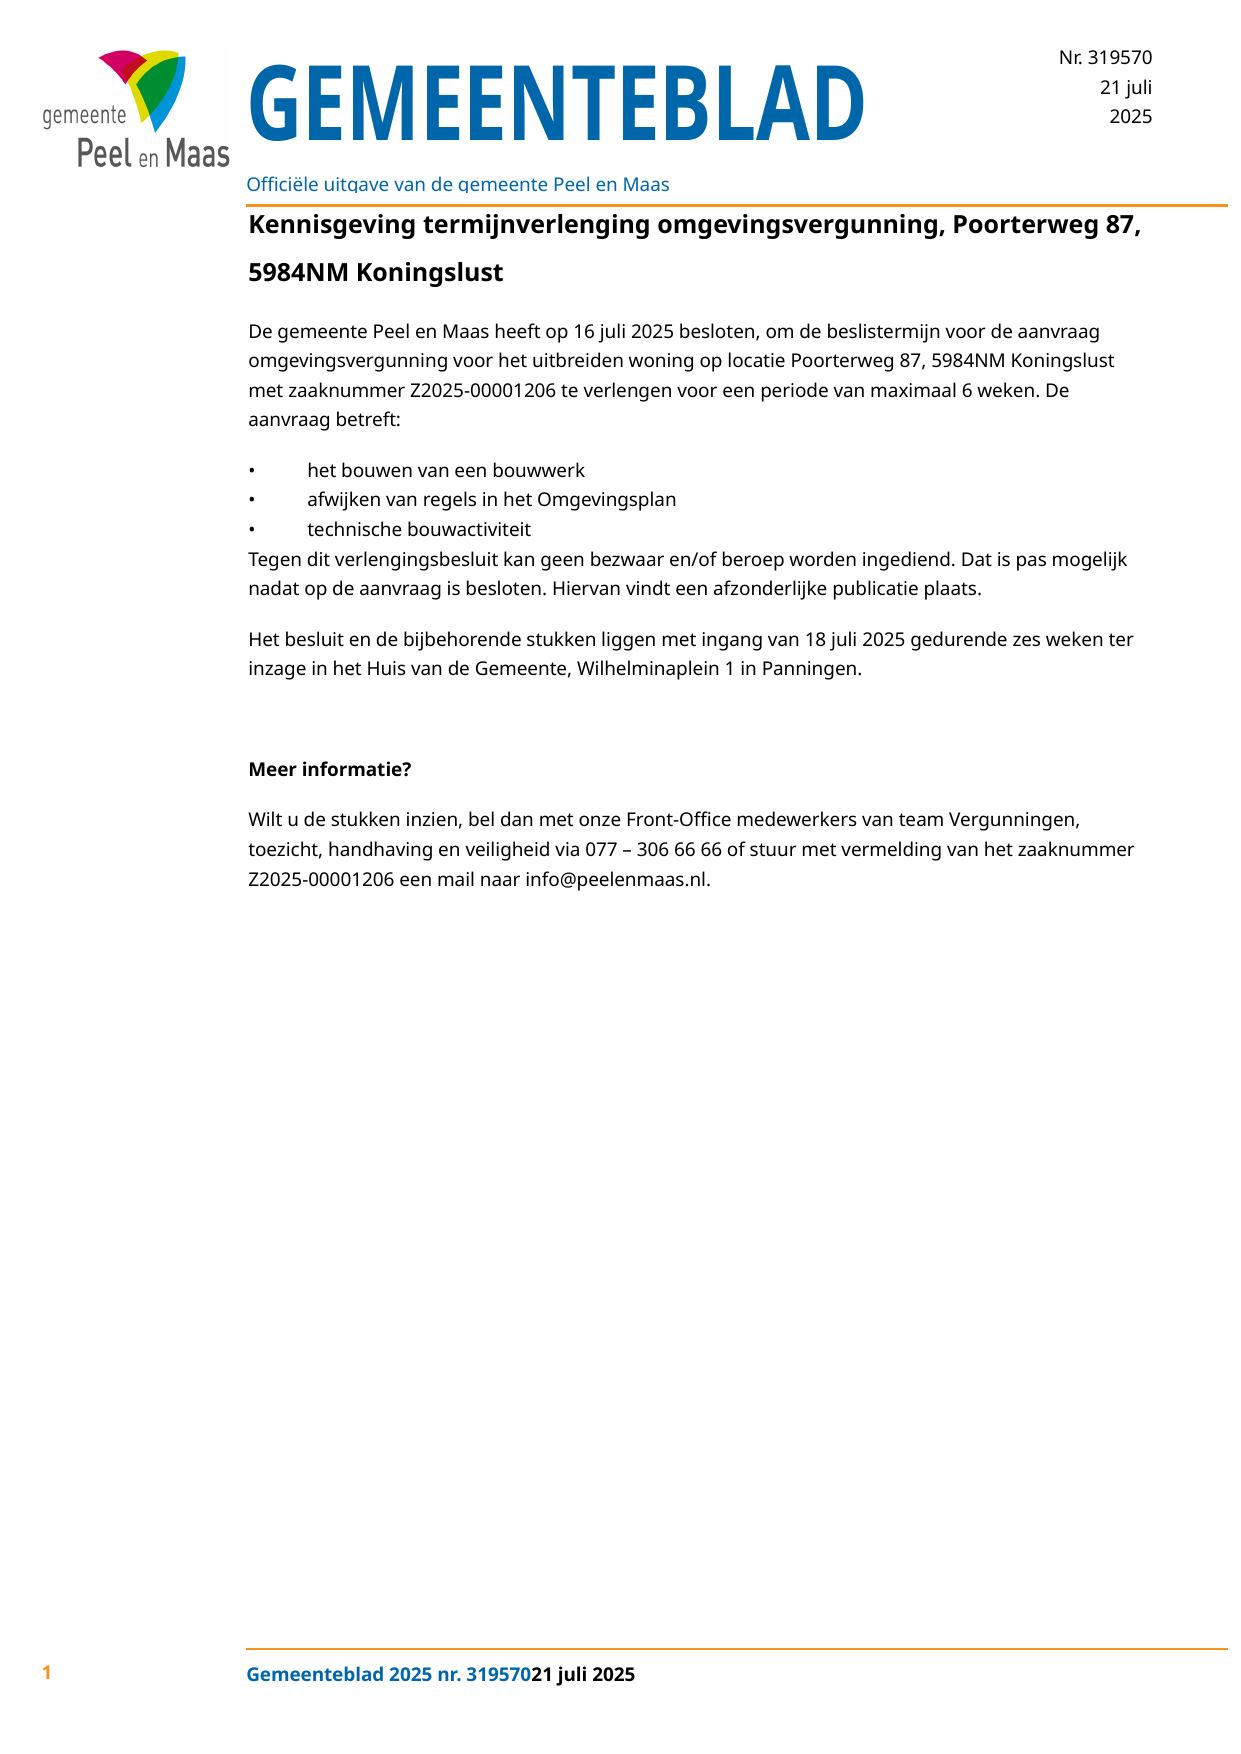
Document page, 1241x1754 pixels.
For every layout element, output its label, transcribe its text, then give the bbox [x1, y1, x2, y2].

text Wilt u de stukken inzien, bel dan met onze Front-Office medewerkers van team Vergunningen, toezicht, handhaving en veiligheid via 077 – 306 66 66 of stuur met vermelding van het zaaknummer Z2025-00001206 een mail naar info@peelenmaas.nl. [248, 807, 1152, 892]
text Kennisgeving termijnverlenging omgevingsvergunning, Poorterweg 87, 5984NM Koningslust [248, 207, 1152, 288]
text Het besluit en de bijbehorende stukken liggen met ingang van 18 juli 2025 gedurende zes weken ter inzage in het Huis van de Gemeente, Wilhelminaplein 1 in Panningen. [248, 626, 1152, 681]
text Meer informatie? [248, 756, 1152, 782]
picture [41, 47, 231, 172]
text De gemeente Peel en Maas heeft op 16 juli 2025 besloten, om de beslistermijn voor de aanvraag omgevingsvergunning voor het uitbreiden woning op locatie Poorterweg 87, 5984NM Koningslust met zaaknummer Z2025-00001206 te verlengen voor een periode van maximaal 6 weken. De aanvraag betreft: [248, 318, 1152, 432]
list afwijken van regels in het Omgevingsplan [248, 487, 1152, 512]
list het bouwen van een bouwwerk [248, 457, 1152, 483]
text Tegen dit verlengingsbesluit kan geen bezwaar en/of beroep worden ingediend. Dat is pas mogelijk nadat op de aanvraag is besloten. Hiervan vindt een afzonderlijke publicatie plaats. [248, 546, 1152, 601]
list technische bouwactiviteit [248, 516, 1152, 542]
